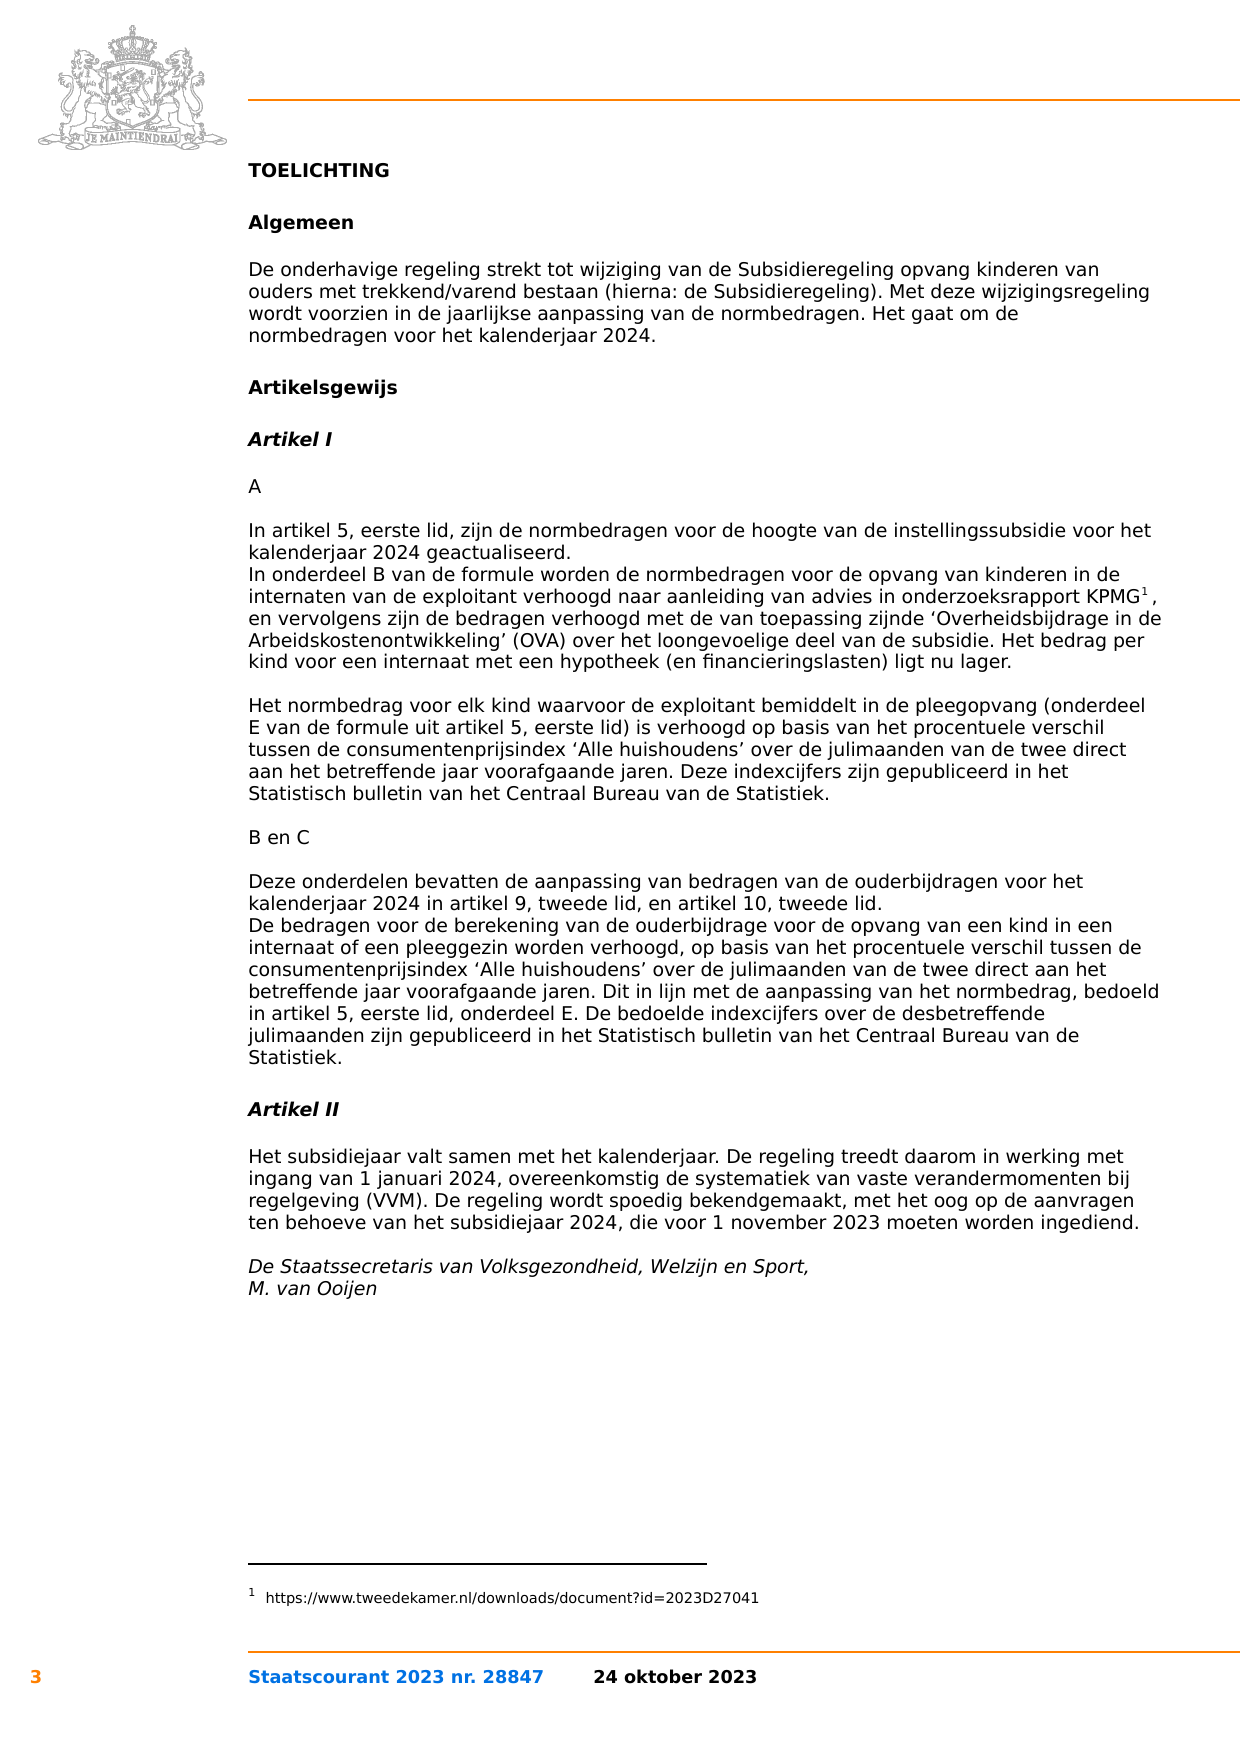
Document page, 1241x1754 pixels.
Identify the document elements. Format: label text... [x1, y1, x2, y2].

subtitle Artikel I [248, 429, 1163, 451]
text Het subsidiejaar valt samen met het kalenderjaar. De regeling treedt daarom in werking met ingang van 1 januari 2024, overeenkomstig de systematiek van vaste verandermomenten bij regelgeving (VVM). De regeling wordt spoedig bekendgemaakt, met het oog op de aanvragen ten behoeve van het subsidiejaar 2024, die voor 1 november 2023 moeten worden ingediend. [248, 1146, 1163, 1234]
text https://www.tweedekamer.nl/downloads/document?id=2023D27041 [248, 1586, 1163, 1608]
text Deze onderdelen bevatten de aanpassing van bedragen van de ouderbijdragen voor het kalenderjaar 2024 in artikel 9, tweede lid, en artikel 10, tweede lid. [248, 871, 1163, 915]
subtitle TOELICHTING [248, 160, 1163, 182]
text In artikel 5, eerste lid, zijn de normbedragen voor de hoogte van de instellingssubsidie voor het kalenderjaar 2024 geactualiseerd. [248, 519, 1163, 563]
text In onderdeel B van de formule worden de normbedragen voor de opvang van kinderen in de internaten van de exploitant verhoogd naar aanleiding van advies in onderzoeksrapport KPMG, en vervolgens zijn de bedragen verhoogd met de van toepassing zijnde ‘Overheidsbijdrage in de Arbeidskostenontwikkeling’ (OVA) over het loongevoelige deel van de subsidie. Het bedrag per kind voor een internaat met een hypotheek (en financieringslasten) ligt nu lager. [248, 563, 1163, 673]
subtitle A [248, 476, 1163, 498]
text Het normbedrag voor elk kind waarvoor de exploitant bemiddelt in de pleegopvang (onderdeel E van de formule uit artikel 5, eerste lid) is verhoogd op basis van het procentuele verschil tussen de consumentenprijsindex ‘Alle huishoudens’ over de julimaanden van de twee direct aan het betreffende jaar voorafgaande jaren. Deze indexcijfers zijn gepubliceerd in het Statistisch bulletin van het Centraal Bureau van de Statistiek. [248, 695, 1163, 805]
picture [38, 25, 227, 150]
text De Staatssecretaris van Volksgezondheid, Welzijn en Sport, M. van Ooijen [248, 1256, 1163, 1299]
text De bedragen voor de berekening van de ouderbijdrage voor de opvang van een kind in een internaat of een pleeggezin worden verhoogd, op basis van het procentuele verschil tussen de consumentenprijsindex ‘Alle huishoudens’ over de julimaanden van de twee direct aan het betreffende jaar voorafgaande jaren. Dit in lijn met de aanpassing van het normbedrag, bedoeld in artikel 5, eerste lid, onderdeel E. De bedoelde indexcijfers over de desbetreffende julimaanden zijn gepubliceerd in het Statistisch bulletin van het Centraal Bureau van de Statistiek. [248, 915, 1163, 1069]
subtitle Algemeen [248, 212, 1163, 234]
text De onderhavige regeling strekt tot wijziging van de Subsidieregeling opvang kinderen van ouders met trekkend/varend bestaan (hierna: de Subsidieregeling). Met deze wijzigingsregeling wordt voorzien in de jaarlijkse aanpassing van de normbedragen. Het gaat om de normbedragen voor het kalenderjaar 2024. [248, 259, 1163, 347]
subtitle Artikelsgewijs [248, 377, 1163, 399]
subtitle Artikel II [248, 1099, 1163, 1121]
subtitle B en C [248, 827, 1163, 849]
